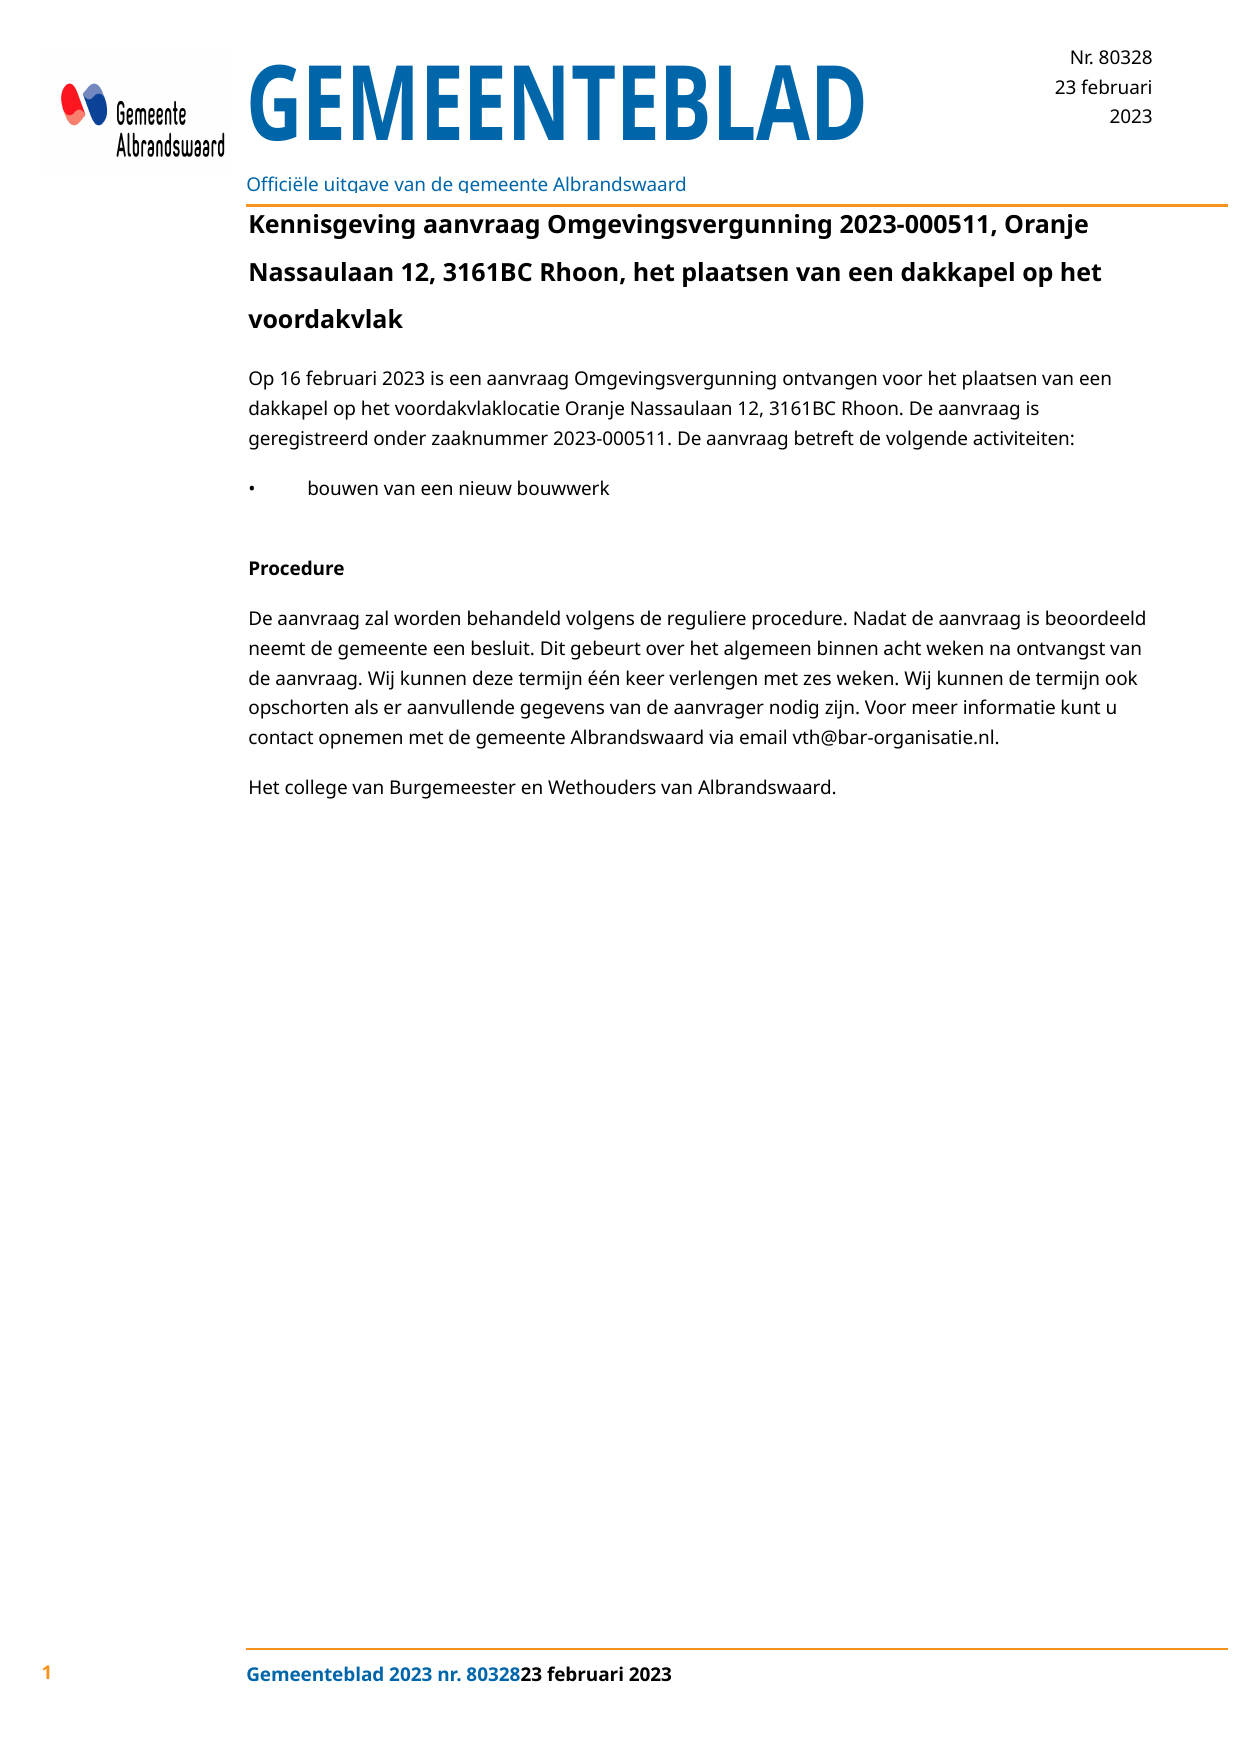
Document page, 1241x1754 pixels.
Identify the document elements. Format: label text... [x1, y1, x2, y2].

text Op 16 februari 2023 is een aanvraag Omgevingsvergunning ontvangen voor het plaatsen van een dakkapel op het voordakvlaklocatie Oranje Nassaulaan 12, 3161BC Rhoon. De aanvraag is geregistreerd onder zaaknummer 2023-000511. De aanvraag betreft de volgende activiteiten: [248, 366, 1152, 450]
text Kennisgeving aanvraag Omgevingsvergunning 2023-000511, Oranje Nassaulaan 12, 3161BC Rhoon, het plaatsen van een dakkapel op het voordakvlak [248, 207, 1152, 336]
text Het college van Burgemeester en Wethouders van Albrandswaard. [248, 774, 1152, 800]
text Procedure [248, 555, 1152, 581]
text De aanvraag zal worden behandeld volgens de reguliere procedure. Nadat de aanvraag is beoordeeld neemt de gemeente een besluit. Dit gebeurt over het algemeen binnen acht weken na ontvangst van de aanvraag. Wij kunnen deze termijn één keer verlengen met zes weken. Wij kunnen de termijn ook opschorten als er aanvullende gegevens van de aanvrager nodig zijn. Voor meer informatie kunt u contact opnemen met de gemeente Albrandswaard via email vth@bar-organisatie.nl. [248, 606, 1152, 749]
list bouwen van een nieuw bouwwerk [248, 475, 1152, 501]
picture [41, 47, 231, 172]
